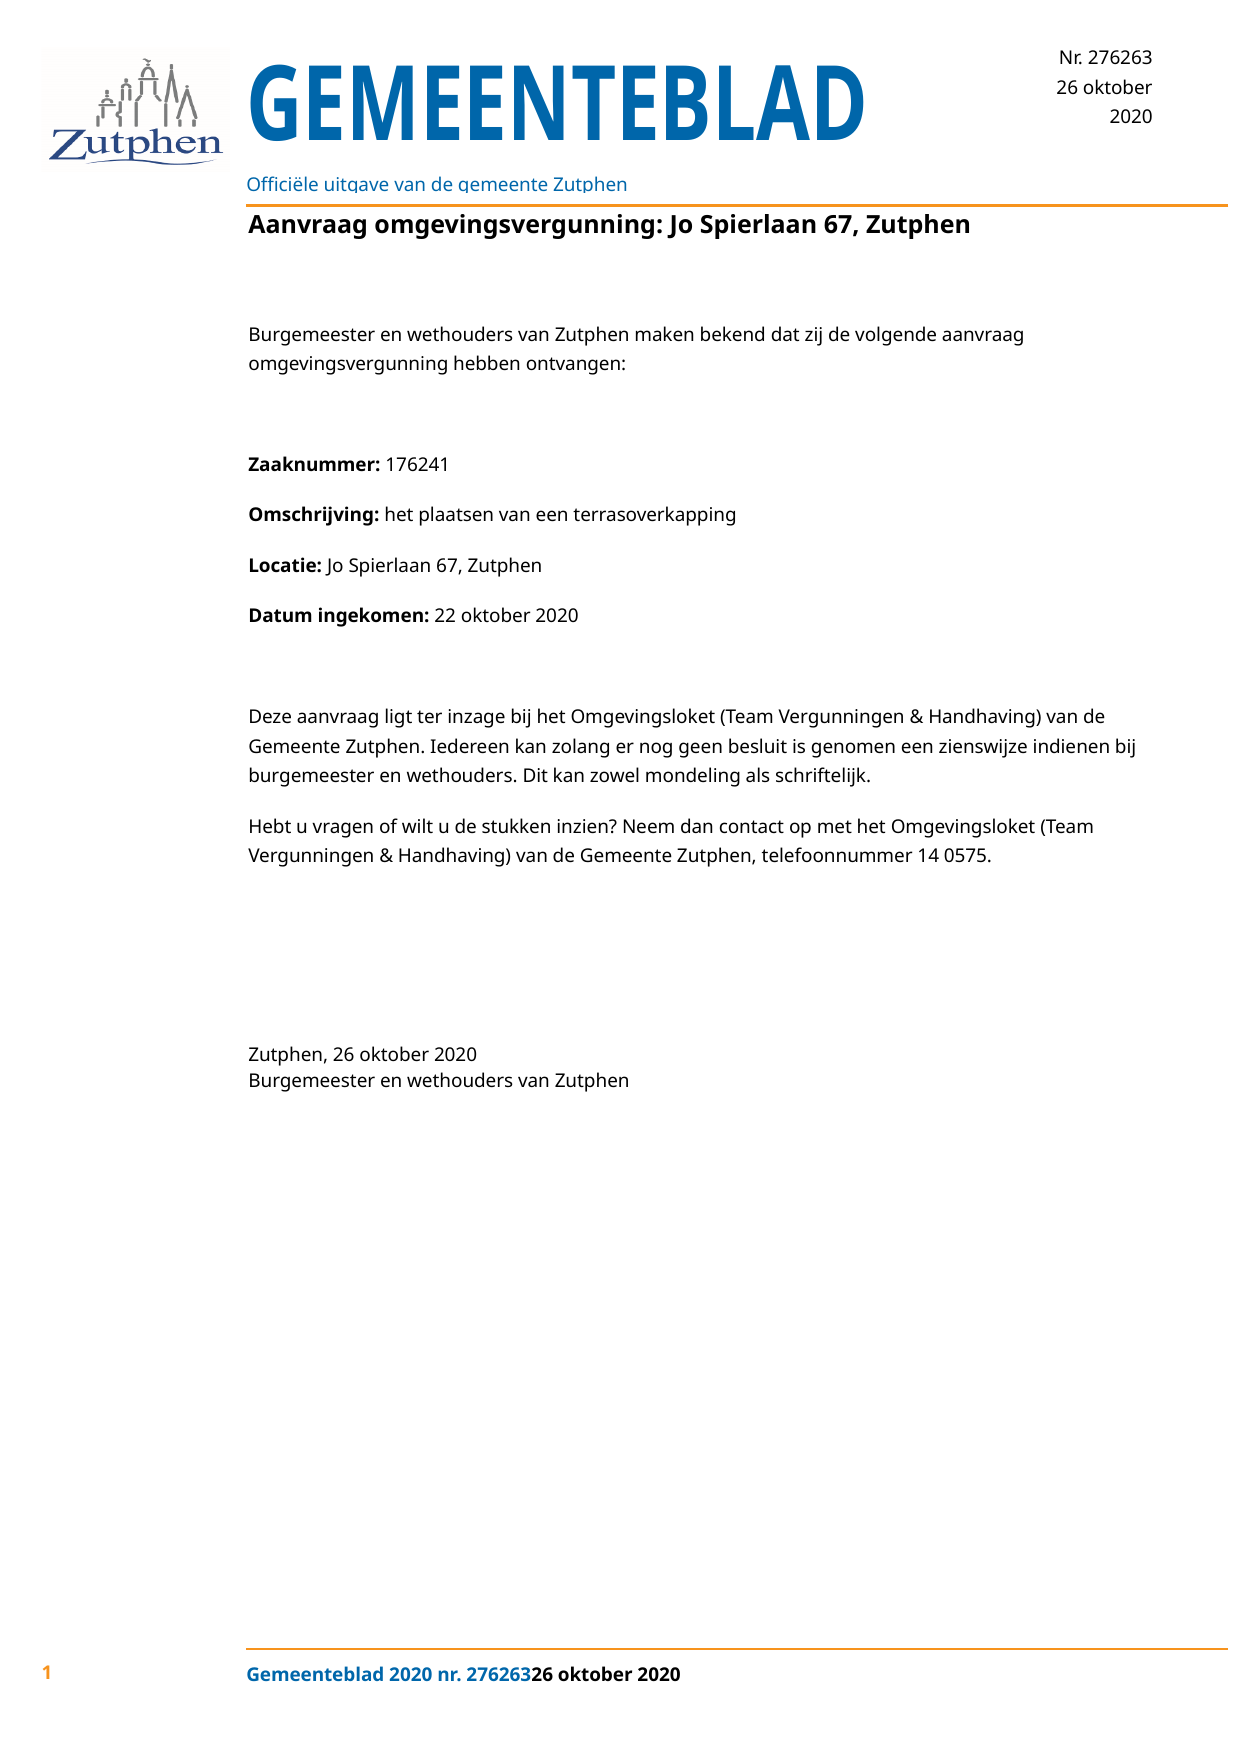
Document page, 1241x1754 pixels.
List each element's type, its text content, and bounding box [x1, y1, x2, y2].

text Zaaknummer: 176241 [248, 451, 1152, 477]
text Deze aanvraag ligt ter inzage bij het Omgevingsloket (Team Vergunningen & Handhaving) van de Gemeente Zutphen. Iedereen kan zolang er nog geen besluit is genomen een zienswijze indienen bij burgemeester en wethouders. Dit kan zowel mondeling als schriftelijk. [248, 703, 1152, 788]
text Aanvraag omgevingsvergunning: Jo Spierlaan 67, Zutphen [248, 207, 1152, 241]
text Hebt u vragen of wilt u de stukken inzien? Neem dan contact op met het Omgevingsloket (Team Vergunningen & Handhaving) van de Gemeente Zutphen, telefoonnummer 14 0575. [248, 813, 1152, 868]
text Datum ingekomen: 22 oktober 2020 [248, 602, 1152, 628]
picture [41, 47, 231, 172]
text Burgemeester en wethouders van Zutphen [248, 1067, 1152, 1093]
text Burgemeester en wethouders van Zutphen maken bekend dat zij de volgende aanvraag omgevingsvergunning hebben ontvangen: [248, 321, 1152, 376]
text Zutphen, 26 oktober 2020 [248, 1041, 1152, 1067]
text Omschrijving: het plaatsen van een terrasoverkapping [248, 502, 1152, 527]
text Locatie: Jo Spierlaan 67, Zutphen [248, 552, 1152, 578]
